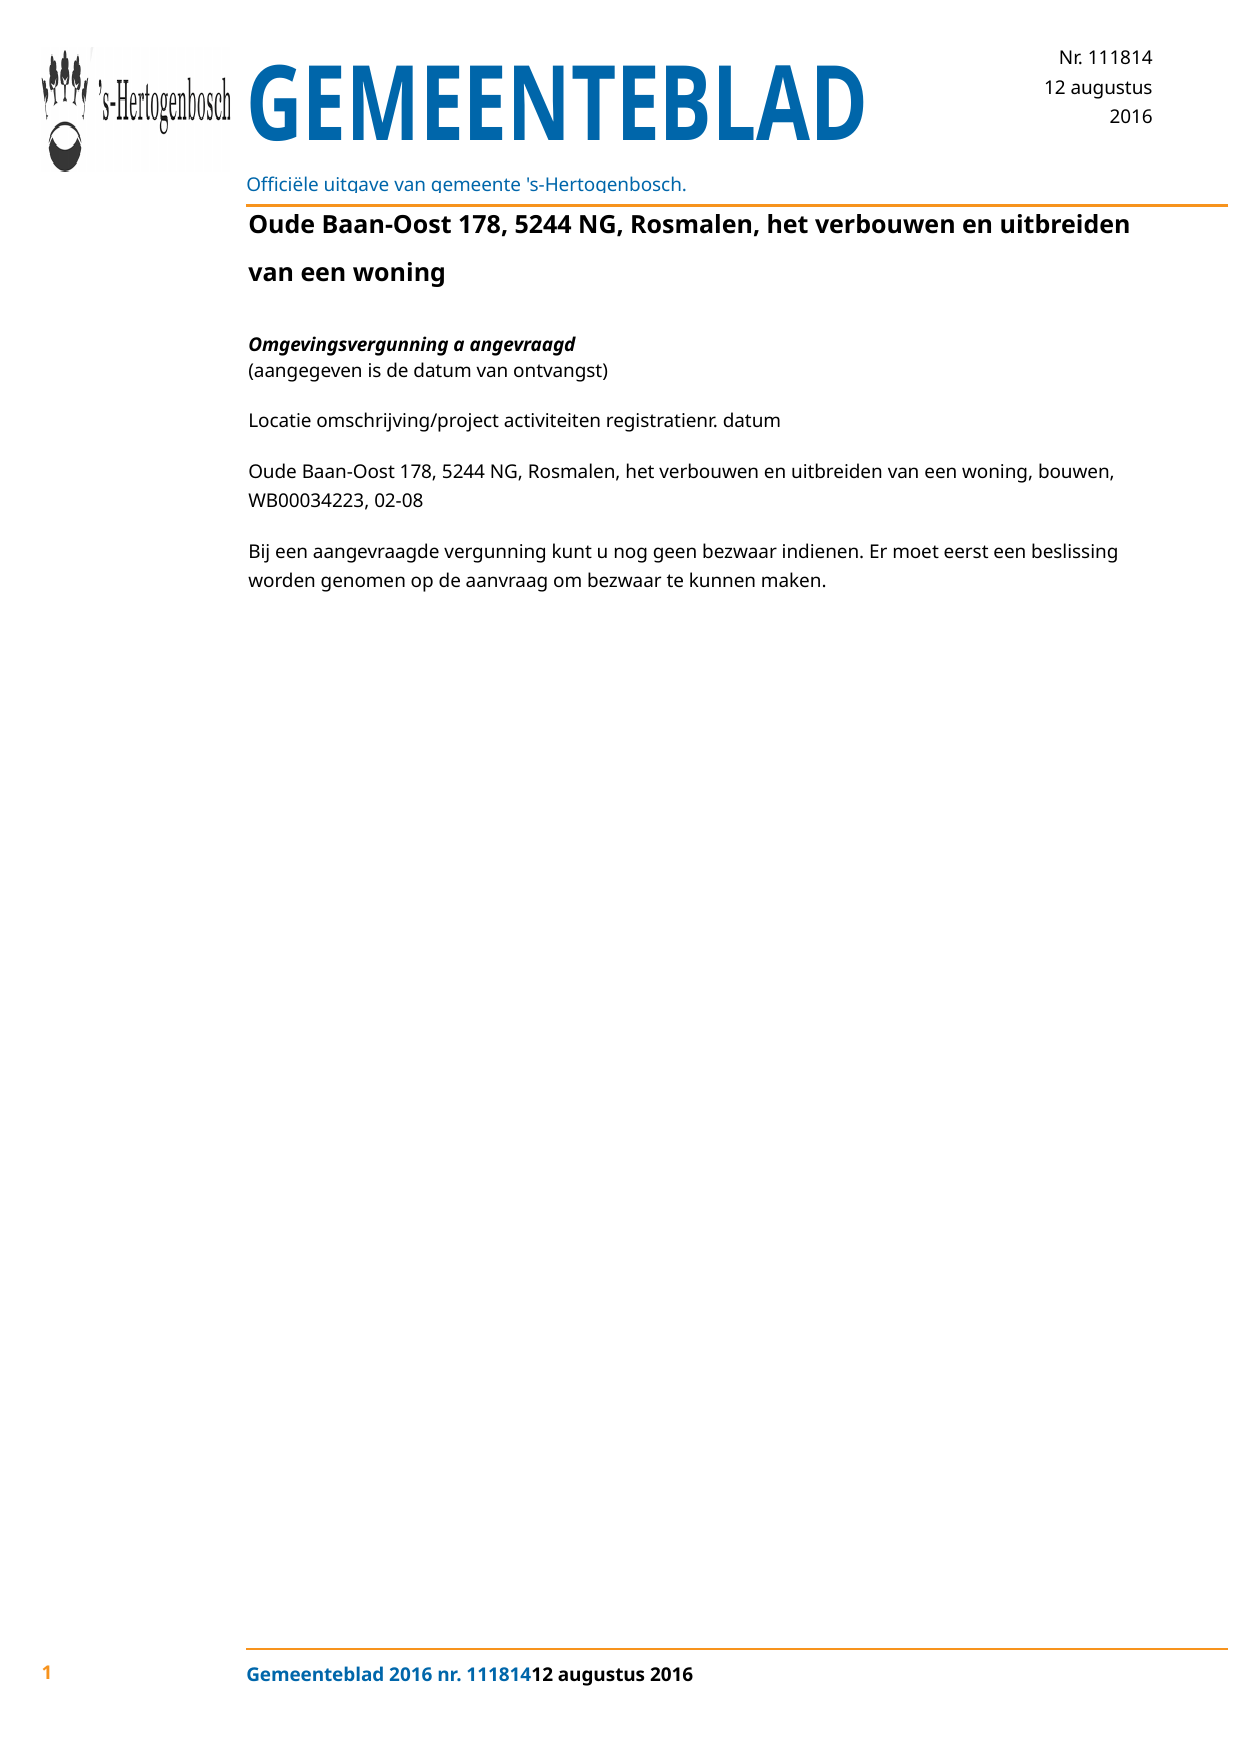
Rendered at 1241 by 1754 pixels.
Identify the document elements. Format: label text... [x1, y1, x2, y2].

text (aangegeven is de datum van ontvangst) [248, 357, 1152, 383]
text Omgevingsvergunning a angevraagd [248, 331, 1152, 357]
text Bij een aangevraagde vergunning kunt u nog geen bezwaar indienen. Er moet eerst een beslissing worden genomen op de aanvraag om bezwaar te kunnen maken. [248, 538, 1152, 593]
text Oude Baan-Oost 178, 5244 NG, Rosmalen, het verbouwen en uitbreiden van een woning [248, 207, 1152, 288]
text Locatie omschrijving/project activiteiten registratienr. datum [248, 408, 1152, 433]
picture [41, 47, 231, 172]
text Oude Baan-Oost 178, 5244 NG, Rosmalen, het verbouwen en uitbreiden van een woning, bouwen, WB00034223, 02-08 [248, 458, 1152, 513]
